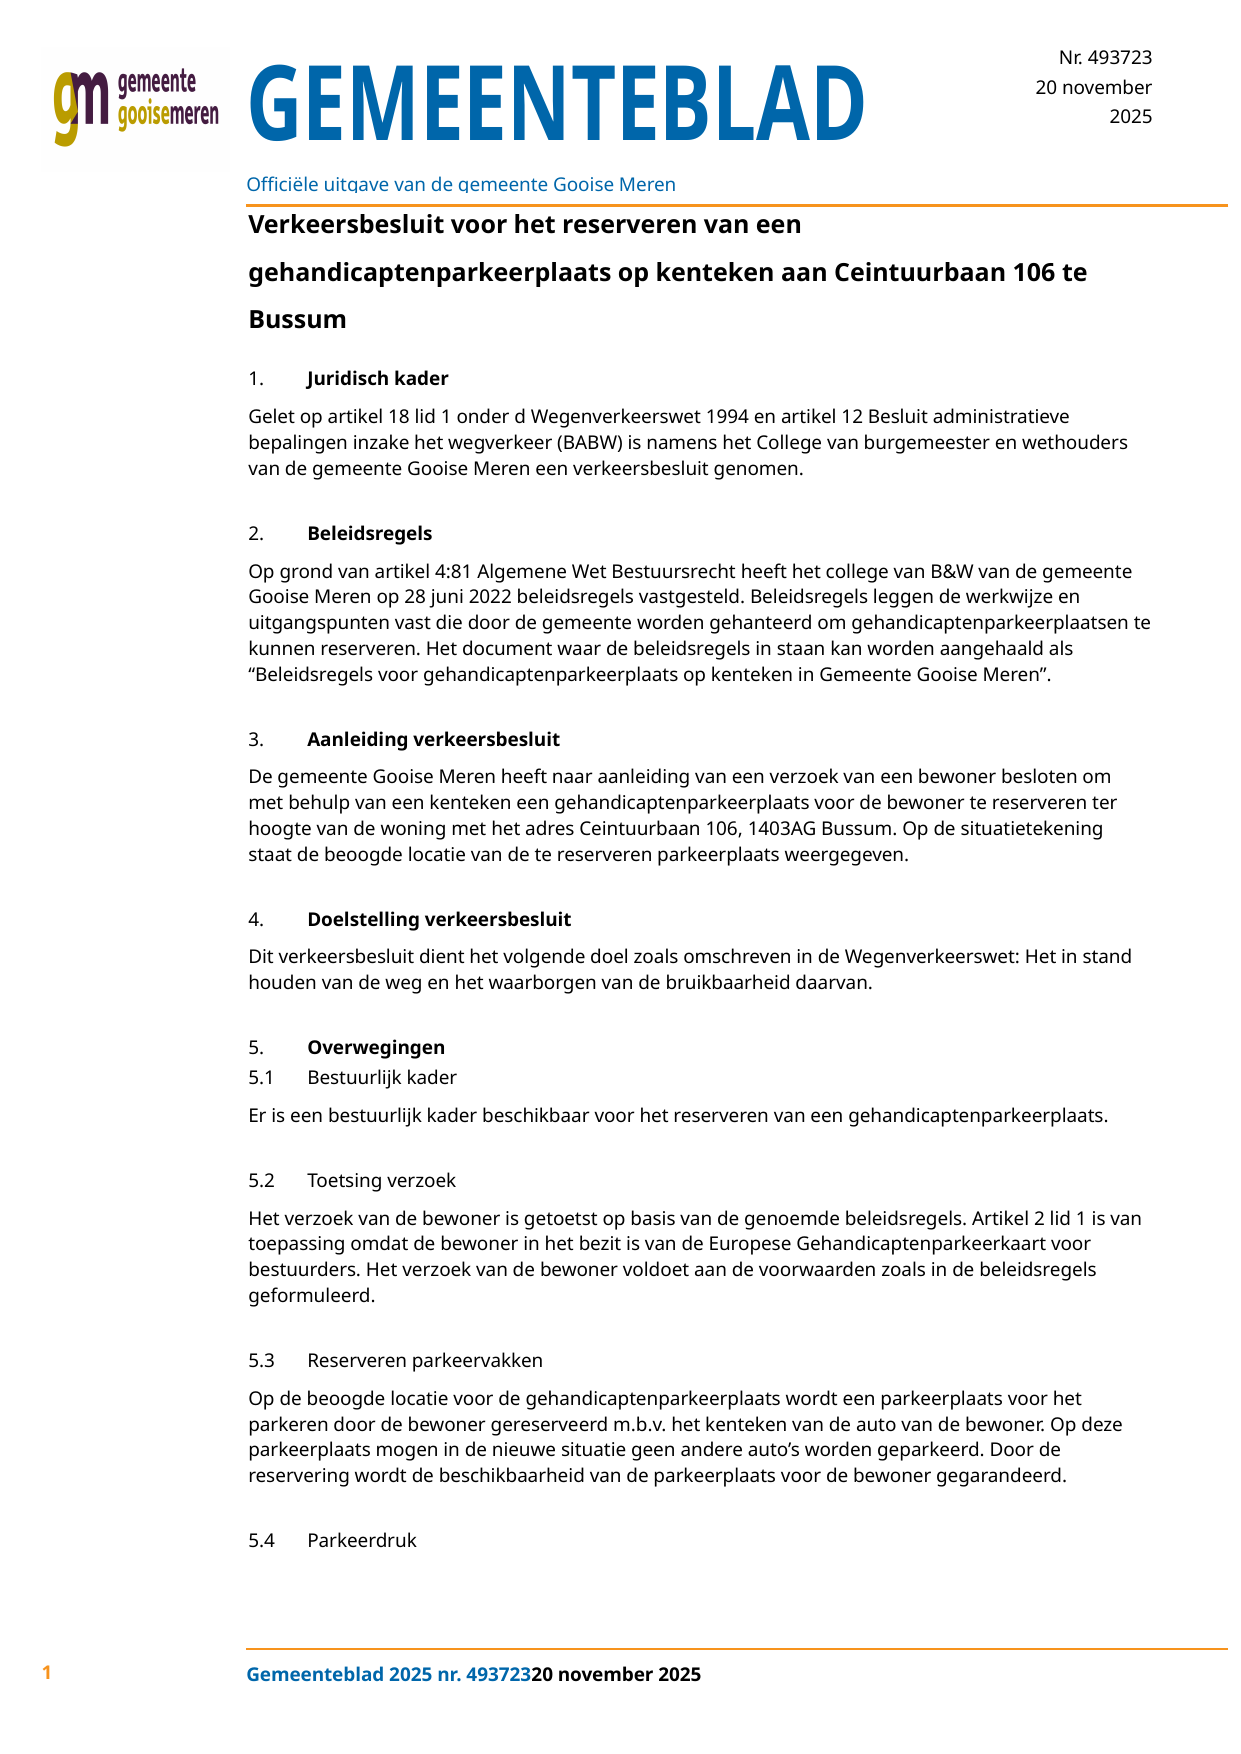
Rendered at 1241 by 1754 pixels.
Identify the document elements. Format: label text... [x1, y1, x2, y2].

text Op grond van artikel 4:81 Algemene Wet Bestuursrecht heeft het college van B&W van de gemeente Gooise Meren op 28 juni 2022 beleidsregels vastgesteld. Beleidsregels leggen de werkwijze en uitgangspunten vast die door de gemeente worden gehanteerd om gehandicaptenparkeerplaatsen te kunnen reserveren. Het document waar de beleidsregels in staan kan worden aangehaald als “Beleidsregels voor gehandicaptenparkeerplaats op kenteken in Gemeente Gooise Meren”. [248, 558, 1152, 686]
list Beleidsregels [248, 520, 1152, 546]
list Aanleiding verkeersbesluit [248, 726, 1152, 751]
text Gelet op artikel 18 lid 1 onder d Wegenverkeerswet 1994 en artikel 12 Besluit administratieve bepalingen inzake het wegverkeer (BABW) is namens het College van burgemeester en wethouders van de gemeente Gooise Meren een verkeersbesluit genomen. [248, 403, 1152, 481]
list Bestuurlijk kader [248, 1064, 1152, 1090]
list Doelstelling verkeersbesluit [248, 906, 1152, 932]
text Op de beoogde locatie voor de gehandicaptenparkeerplaats wordt een parkeerplaats voor het parkeren door de bewoner gereserveerd m.b.v. het kenteken van de auto van de bewoner. Op deze parkeerplaats mogen in de nieuwe situatie geen andere auto’s worden geparkeerd. Door de reservering wordt de beschikbaarheid van de parkeerplaats voor de bewoner gegarandeerd. [248, 1385, 1152, 1488]
text Er is een bestuurlijk kader beschikbaar voor het reserveren van een gehandicaptenparkeerplaats. [248, 1102, 1152, 1128]
list Toetsing verzoek [248, 1167, 1152, 1193]
list Reserveren parkeervakken [248, 1347, 1152, 1373]
list Parkeerdruk [248, 1527, 1152, 1553]
picture [41, 47, 231, 172]
text Dit verkeersbesluit dient het volgende doel zoals omschreven in de Wegenverkeerswet: Het in stand houden van de weg en het waarborgen van de bruikbaarheid daarvan. [248, 944, 1152, 995]
list Overwegingen [248, 1034, 1152, 1060]
text De gemeente Gooise Meren heeft naar aanleiding van een verzoek van een bewoner besloten om met behulp van een kenteken een gehandicaptenparkeerplaats voor de bewoner te reserveren ter hoogte van de woning met het adres Ceintuurbaan 106, 1403AG Bussum. Op de situatietekening staat de beoogde locatie van de te reserveren parkeerplaats weergegeven. [248, 764, 1152, 867]
text Het verzoek van de bewoner is getoetst op basis van de genoemde beleidsregels. Artikel 2 lid 1 is van toepassing omdat de bewoner in het bezit is van de Europese Gehandicaptenparkeerkaart voor bestuurders. Het verzoek van de bewoner voldoet aan de voorwaarden zoals in de beleidsregels geformuleerd. [248, 1205, 1152, 1308]
text Verkeersbesluit voor het reserveren van een gehandicaptenparkeerplaats op kenteken aan Ceintuurbaan 106 te Bussum [248, 207, 1152, 336]
list Juridisch kader [248, 366, 1152, 391]
